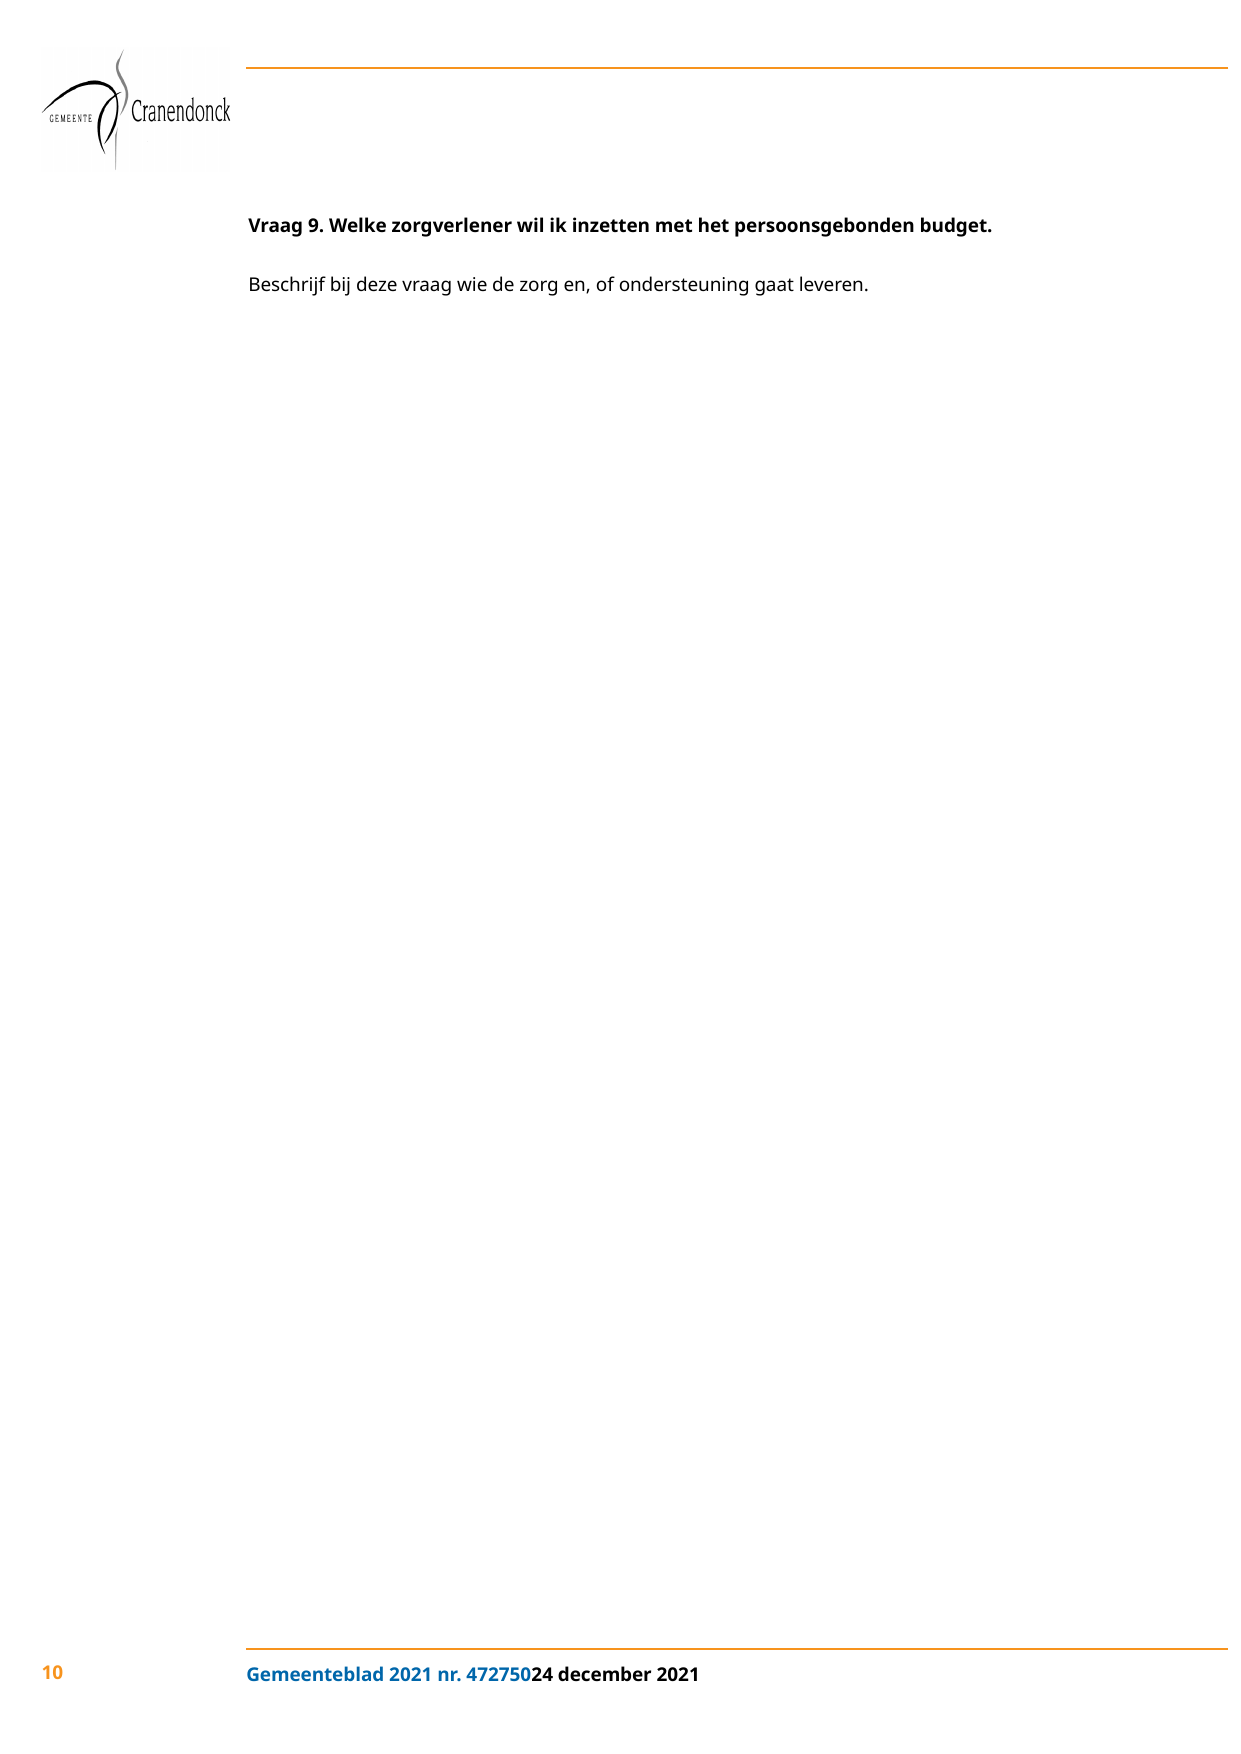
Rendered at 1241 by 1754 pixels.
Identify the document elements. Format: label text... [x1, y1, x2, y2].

text Vraag 9. Welke zorgverlener wil ik inzetten met het persoonsgebonden budget. [248, 212, 1152, 238]
table_header [248, 331, 1152, 741]
text Beschrijf bij deze vraag wie de zorg en, of ondersteuning gaat leveren. [248, 272, 1152, 297]
table_header [248, 95, 1152, 180]
picture [41, 47, 231, 172]
